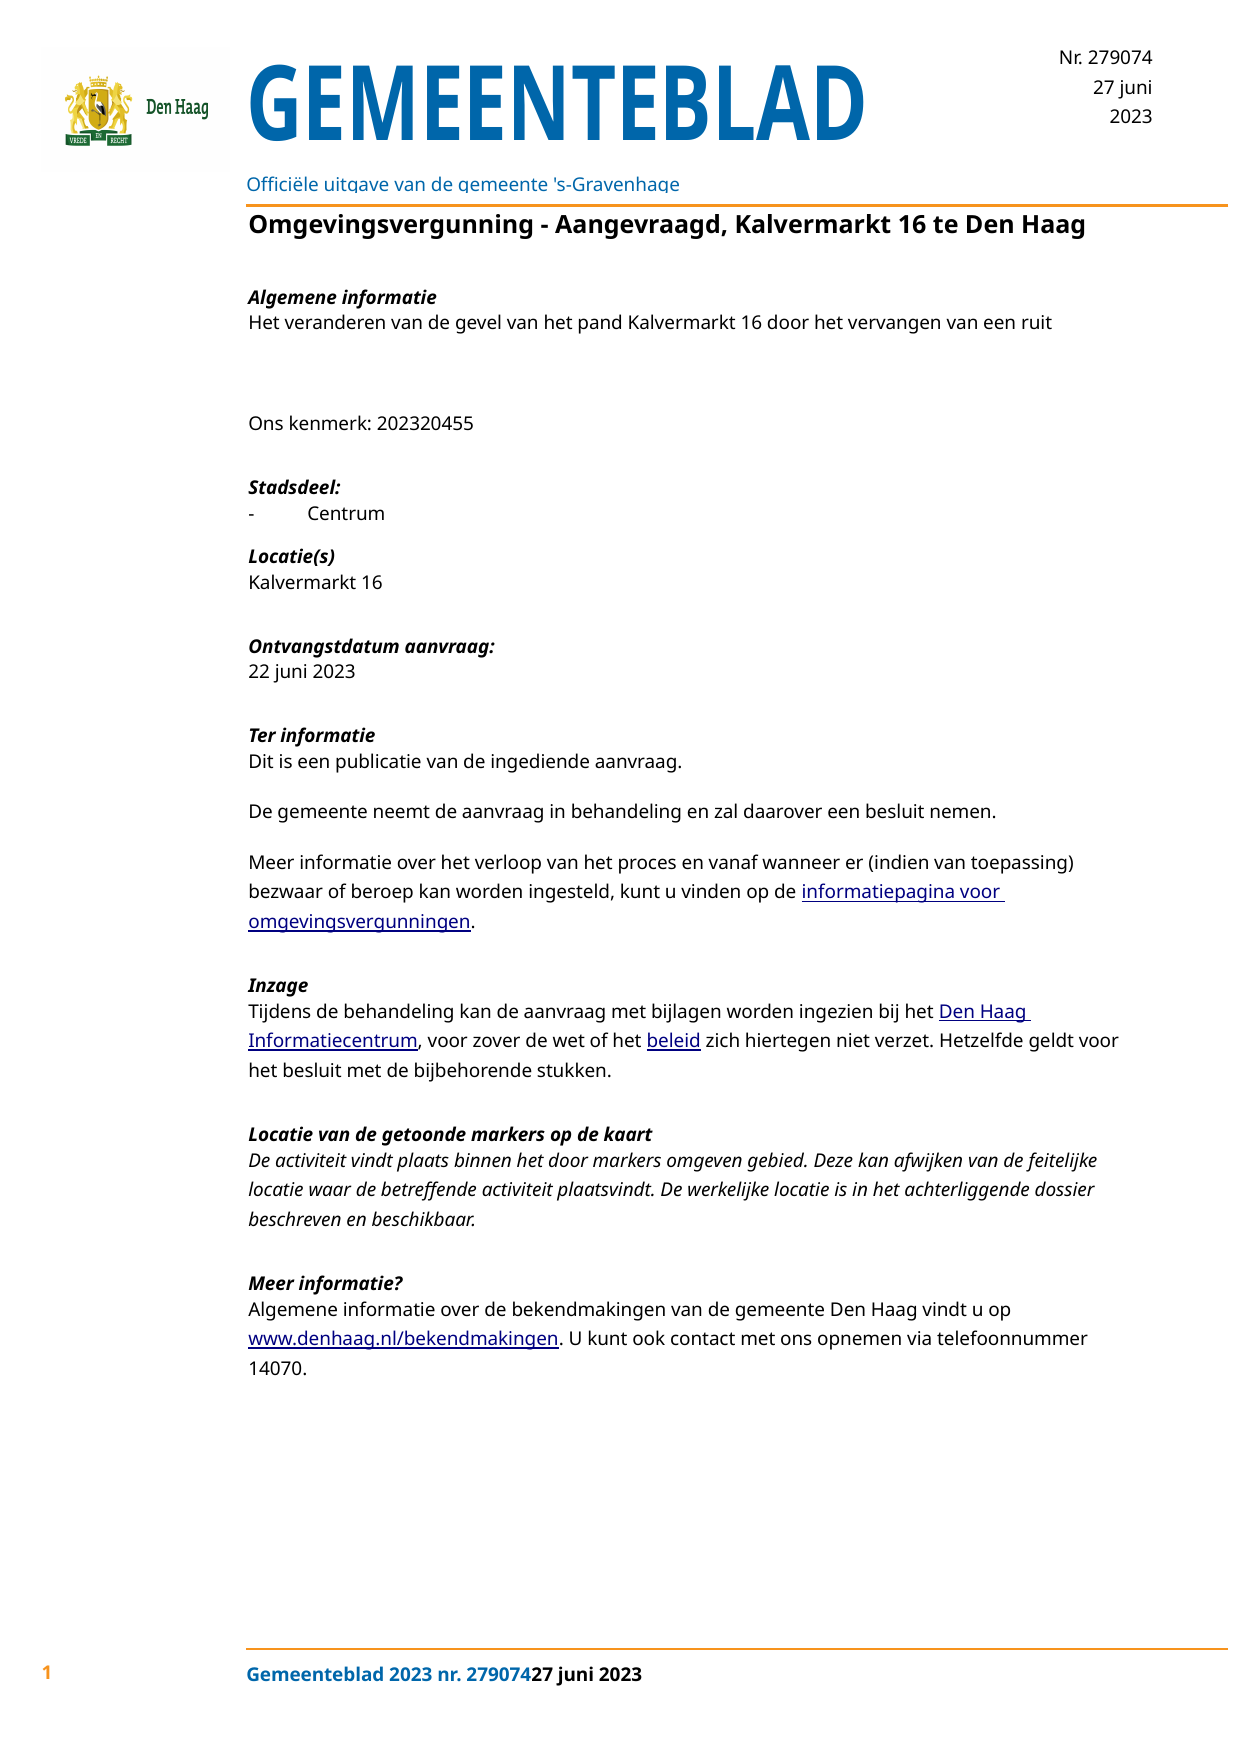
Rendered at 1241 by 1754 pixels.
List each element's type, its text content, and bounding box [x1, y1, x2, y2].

list Centrum [248, 500, 1152, 526]
text De activiteit vindt plaats binnen het door markers omgeven gebied. Deze kan afwijken van de feitelijke locatie waar de betreffende activiteit plaatsvindt. De werkelijke locatie is in het achterliggende dossier beschreven en beschikbaar. [248, 1147, 1152, 1232]
text Het veranderen van de gevel van het pand Kalvermarkt 16 door het vervangen van een ruit [248, 309, 1152, 335]
text 22 juni 2023 [248, 659, 1152, 684]
text Inzage [248, 972, 1152, 998]
text Algemene informatie over de bekendmakingen van de gemeente Den Haag vindt u op www.denhaag.nl/bekendmakingen. U kunt ook contact met ons opnemen via telefoonnummer 14070. [248, 1296, 1152, 1381]
text Stadsdeel: [248, 474, 1152, 500]
text De gemeente neemt de aanvraag in behandeling en zal daarover een besluit nemen. [248, 799, 1152, 824]
text Locatie van de getoonde markers op de kaart [248, 1121, 1152, 1147]
text Ons kenmerk: 202320455 [248, 410, 1152, 436]
text Meer informatie? [248, 1270, 1152, 1296]
text Meer informatie over het verloop van het proces en vanaf wanneer er (indien van toepassing) bezwaar of beroep kan worden ingesteld, kunt u vinden op de informatiepagina voor omgevingsvergunningen. [248, 849, 1152, 934]
text Ontvangstdatum aanvraag: [248, 633, 1152, 659]
text Algemene informatie [248, 284, 1152, 309]
picture [41, 47, 231, 172]
text Dit is een publicatie van de ingediende aanvraag. [248, 748, 1152, 774]
text Locatie(s) [248, 543, 1152, 569]
text Omgevingsvergunning - Aangevraagd, Kalvermarkt 16 te Den Haag [248, 207, 1152, 241]
text Kalvermarkt 16 [248, 569, 1152, 595]
text Tijdens de behandeling kan de aanvraag met bijlagen worden ingezien bij het Den Haag Informatiecentrum, voor zover de wet of het beleid zich hiertegen niet verzet. Hetzelfde geldt voor het besluit met de bijbehorende stukken. [248, 998, 1152, 1083]
text Ter informatie [248, 723, 1152, 748]
